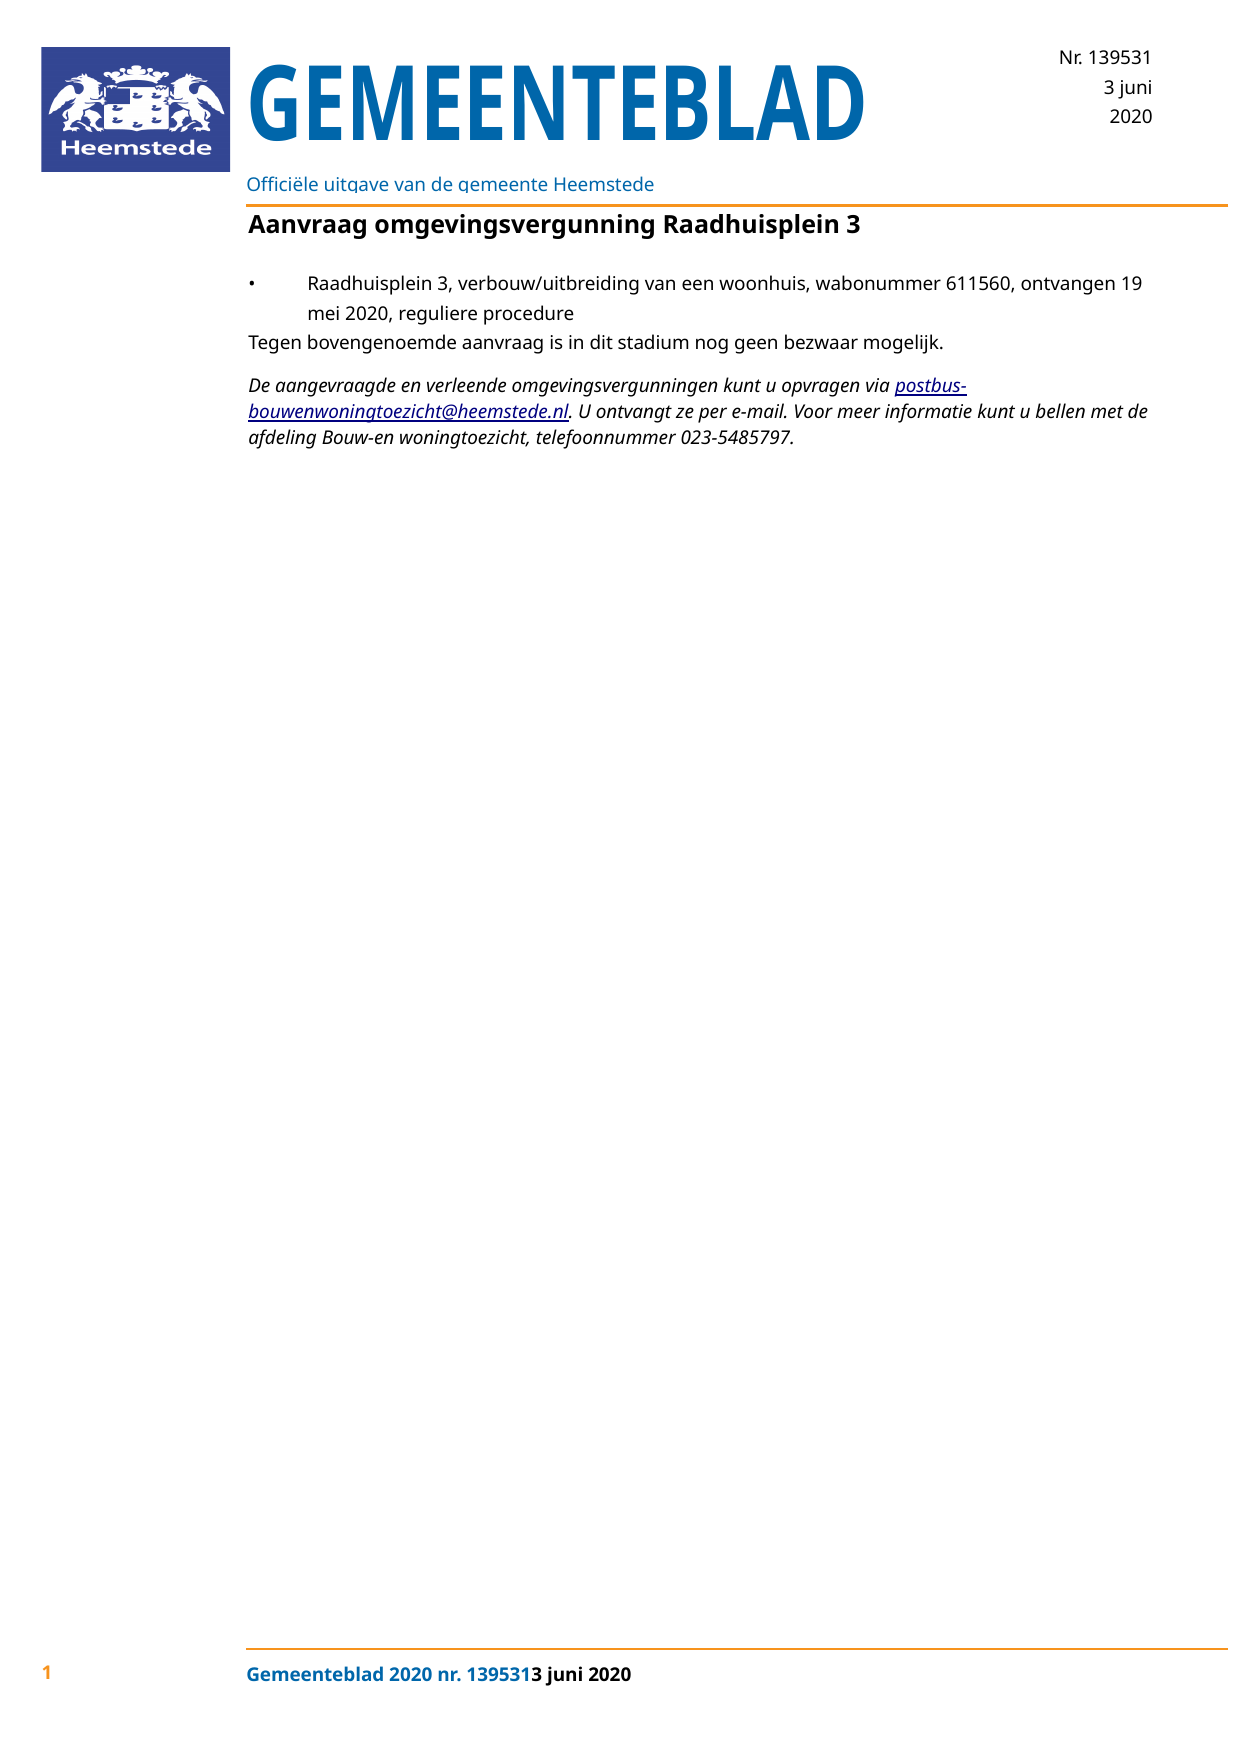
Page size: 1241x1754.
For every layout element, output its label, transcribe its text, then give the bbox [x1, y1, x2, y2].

list Raadhuisplein 3, verbouw/uitbreiding van een woonhuis, wabonummer 611560, ontvangen 19 mei 2020, reguliere procedure [248, 270, 1152, 326]
text Tegen bovengenoemde aanvraag is in dit stadium nog geen bezwaar mogelijk. [248, 329, 1152, 355]
picture [41, 47, 231, 172]
text Aanvraag omgevingsvergunning Raadhuisplein 3 [248, 207, 1152, 241]
text De aangevraagde en verleende omgevingsvergunningen kunt u opvragen via postbus-bouwenwoningtoezicht@heemstede.nl. U ontvangt ze per e-mail. Voor meer informatie kunt u bellen met de afdeling Bouw-en woningtoezicht, telefoonnummer 023-5485797. [248, 373, 1152, 450]
